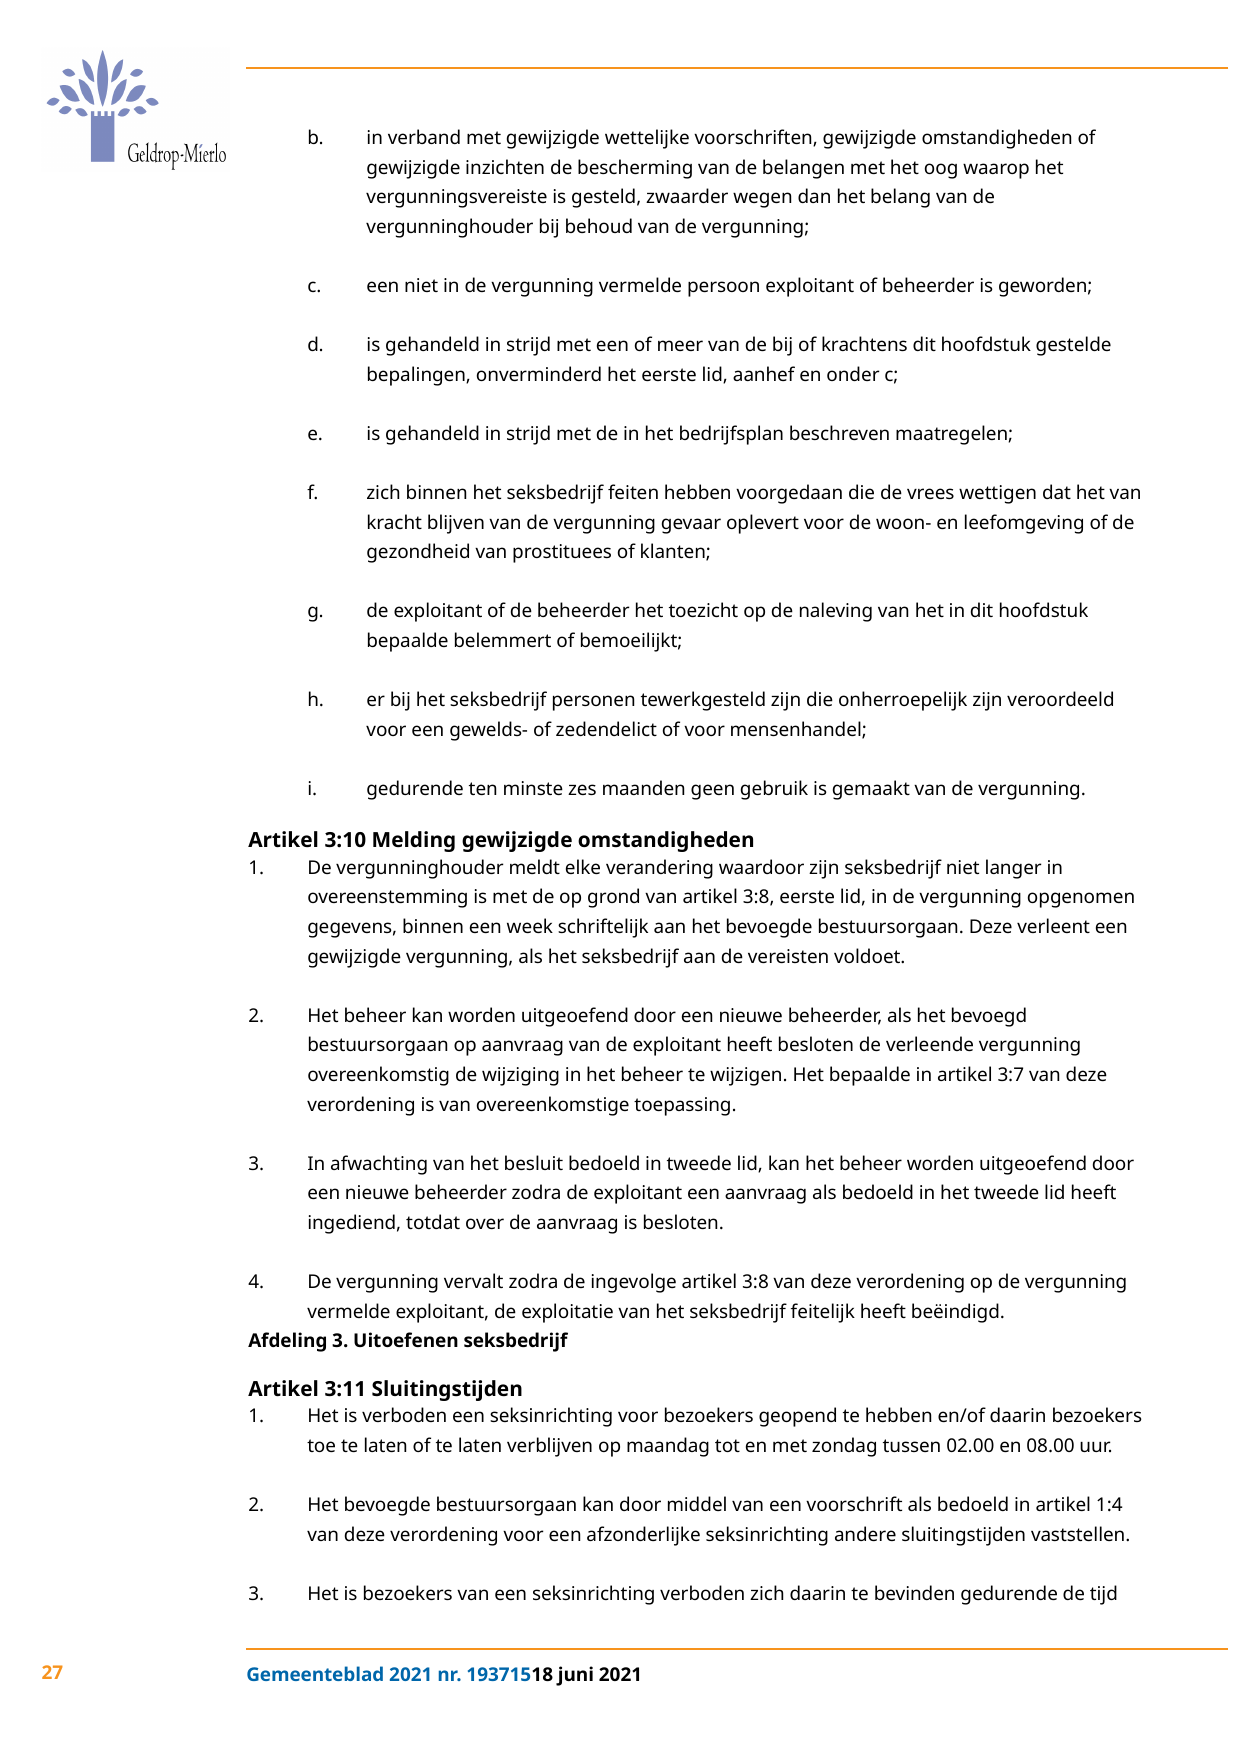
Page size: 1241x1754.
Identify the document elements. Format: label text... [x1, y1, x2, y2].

list Het is verboden een seksinrichting voor bezoekers geopend te hebben en/of daarin bezoekers toe te laten of te laten verblijven op maandag tot en met zondag tussen 02.00 en 08.00 uur. [248, 1402, 1152, 1458]
list Het bevoegde bestuursorgaan kan door middel van een voorschrift als bedoeld in artikel 1:4 van deze verordening voor een afzonderlijke seksinrichting andere sluitingstijden vaststellen. [248, 1491, 1152, 1546]
list In afwachting van het besluit bedoeld in tweede lid, kan het beheer worden uitgeoefend door een nieuwe beheerder zodra de exploitant een aanvraag als bedoeld in het tweede lid heeft ingediend, totdat over de aanvraag is besloten. [248, 1150, 1152, 1235]
list in verband met gewijzigde wettelijke voorschriften, gewijzigde omstandigheden of gewijzigde inzichten de bescherming van de belangen met het oog waarop het vergunningsvereiste is gesteld, zwaarder wegen dan het belang van de vergunninghouder bij behoud van de vergunning; [307, 124, 1152, 239]
text Artikel 3:10 Melding gewijzigde omstandigheden [248, 826, 1152, 854]
list is gehandeld in strijd met de in het bedrijfsplan beschreven maatregelen; [307, 420, 1152, 446]
list een niet in de vergunning vermelde persoon exploitant of beheerder is geworden; [307, 272, 1152, 298]
picture [41, 47, 231, 172]
list Het beheer kan worden uitgeoefend door een nieuwe beheerder, als het bevoegd bestuursorgaan op aanvraag van de exploitant heeft besloten de verleende vergunning overeenkomstig de wijziging in het beheer te wijzigen. Het bepaalde in artikel 3:7 van deze verordening is van overeenkomstige toepassing. [248, 1002, 1152, 1116]
text Artikel 3:11 Sluitingstijden [248, 1374, 1152, 1402]
list is gehandeld in strijd met een of meer van de bij of krachtens dit hoofdstuk gestelde bepalingen, onverminderd het eerste lid, aanhef en onder c; [307, 331, 1152, 387]
list De vergunninghouder meldt elke verandering waardoor zijn seksbedrijf niet langer in overeenstemming is met de op grond van artikel 3:8, eerste lid, in de vergunning opgenomen gegevens, binnen een week schriftelijk aan het bevoegde bestuursorgaan. Deze verleent een gewijzigde vergunning, als het seksbedrijf aan de vereisten voldoet. [248, 854, 1152, 968]
list gedurende ten minste zes maanden geen gebruik is gemaakt van de vergunning. [307, 775, 1152, 801]
list zich binnen het seksbedrijf feiten hebben voorgedaan die de vrees wettigen dat het van kracht blijven van de vergunning gevaar oplevert voor de woon- en leefomgeving of de gezondheid van prostituees of klanten; [307, 479, 1152, 564]
list er bij het seksbedrijf personen tewerkgesteld zijn die onherroepelijk zijn veroordeeld voor een gewelds- of zedendelict of voor mensenhandel; [307, 686, 1152, 742]
text Afdeling 3. Uitoefenen seksbedrijf [248, 1327, 1152, 1353]
list Het is bezoekers van een seksinrichting verboden zich daarin te bevinden gedurende de tijd [248, 1580, 1152, 1606]
list De vergunning vervalt zodra de ingevolge artikel 3:8 van deze verordening op de vergunning vermelde exploitant, de exploitatie van het seksbedrijf feitelijk heeft beëindigd. [248, 1268, 1152, 1323]
list de exploitant of de beheerder het toezicht op de naleving van het in dit hoofdstuk bepaalde belemmert of bemoeilijkt; [307, 598, 1152, 653]
